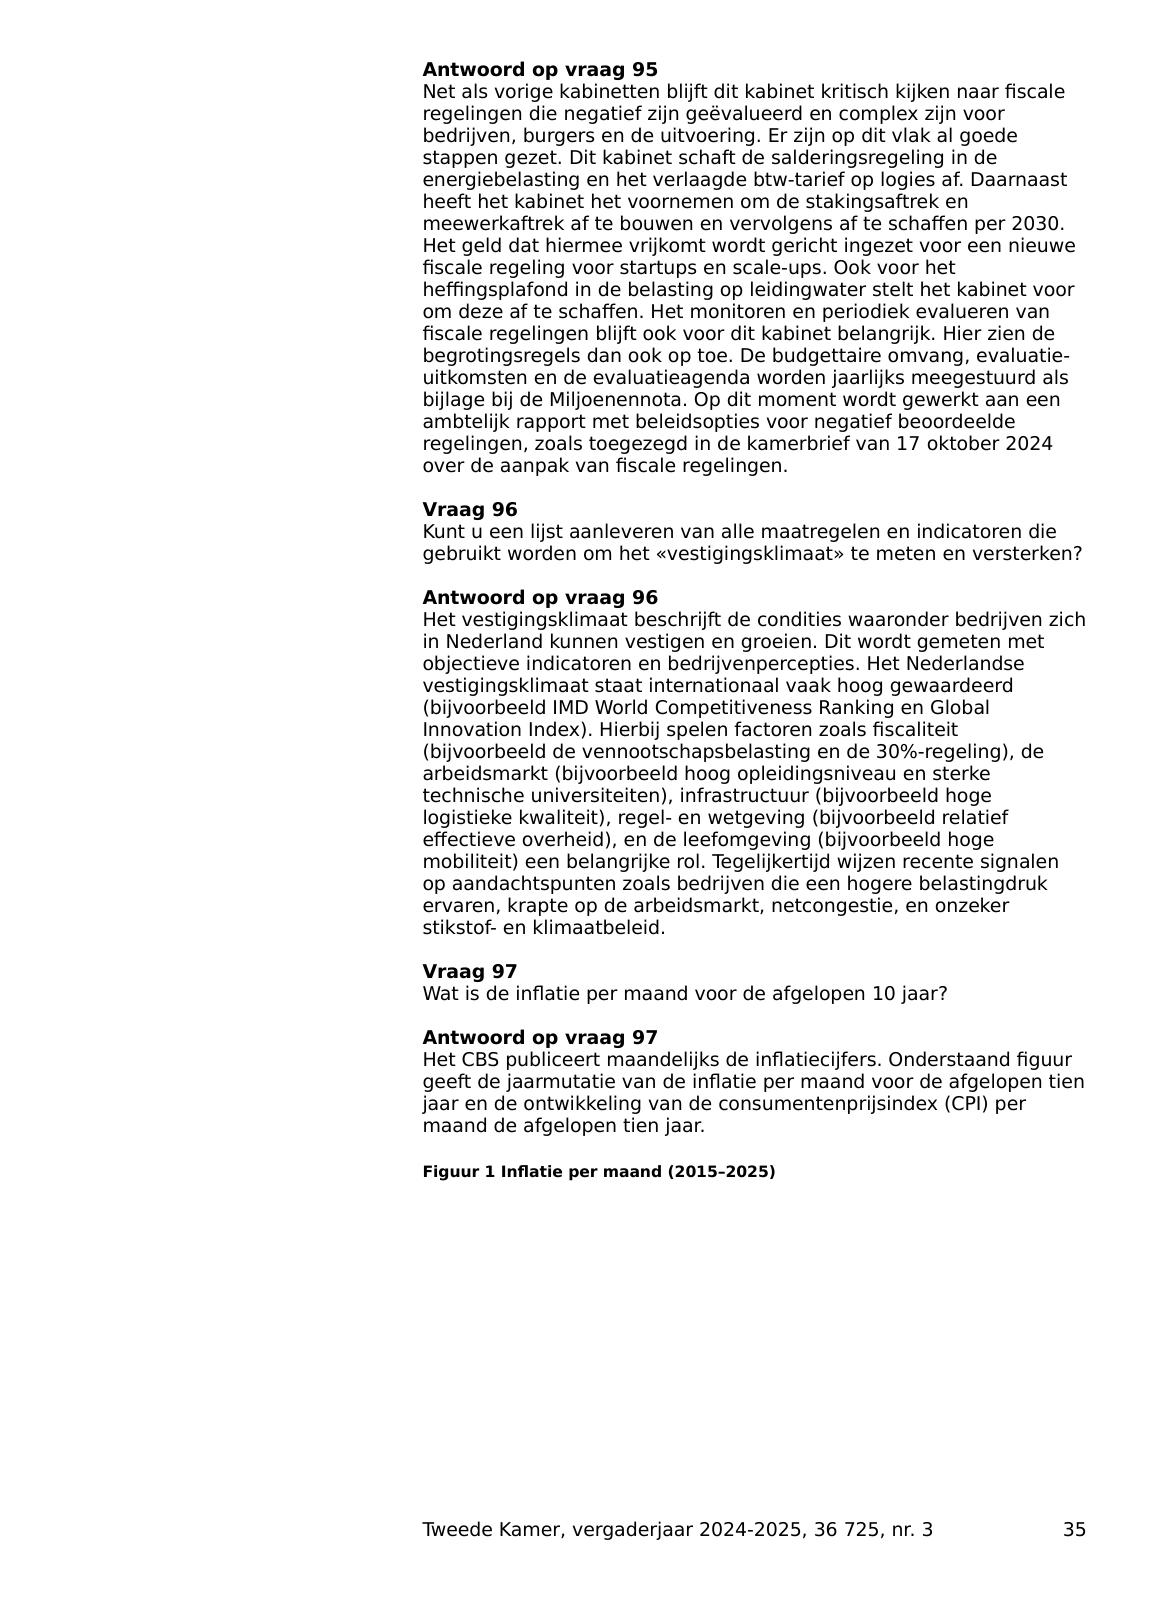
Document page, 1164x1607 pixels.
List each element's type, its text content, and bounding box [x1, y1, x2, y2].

text Figuur 1 Inflatie per maand (2015–2025) [422, 1163, 1072, 1181]
text Vraag 96 [422, 499, 1087, 521]
text Antwoord op vraag 97 [422, 1027, 1087, 1049]
text Antwoord op vraag 95 [422, 59, 1087, 81]
text Net als vorige kabinetten blijft dit kabinet kritisch kijken naar fiscale regelingen die negatief zijn geëvalueerd en complex zijn voor bedrijven, burgers en de uitvoering. Er zijn op dit vlak al goede stappen gezet. Dit kabinet schaft de salderingsregeling in de energiebelasting en het verlaagde btw-tarief op logies af. Daarnaast heeft het kabinet het voornemen om de stakingsaftrek en meewerkaftrek af te bouwen en vervolgens af te schaffen per 2030. Het geld dat hiermee vrijkomt wordt gericht ingezet voor een nieuwe fiscale regeling voor startups en scale-ups. Ook voor het heffingsplafond in de belasting op leidingwater stelt het kabinet voor om deze af te schaffen. Het monitoren en periodiek evalueren van fiscale regelingen blijft ook voor dit kabinet belangrijk. Hier zien de begrotingsregels dan ook op toe. De budgettaire omvang, evaluatie-uitkomsten en de evaluatieagenda worden jaarlijks meegestuurd als bijlage bij de Miljoenennota. Op dit moment wordt gewerkt aan een ambtelijk rapport met beleidsopties voor negatief beoordeelde regelingen, zoals toegezegd in de kamerbrief van 17 oktober 2024 over de aanpak van fiscale regelingen. [422, 81, 1087, 477]
text Vraag 97 [422, 961, 1087, 983]
text Het vestigingsklimaat beschrijft de condities waaronder bedrijven zich in Nederland kunnen vestigen en groeien. Dit wordt gemeten met objectieve indicatoren en bedrijvenpercepties. Het Nederlandse vestigingsklimaat staat internationaal vaak hoog gewaardeerd (bijvoorbeeld IMD World Competitiveness Ranking en Global Innovation Index). Hierbij spelen factoren zoals fiscaliteit (bijvoorbeeld de vennootschapsbelasting en de 30%-regeling), de arbeidsmarkt (bijvoorbeeld hoog opleidingsniveau en sterke technische universiteiten), infrastructuur (bijvoorbeeld hoge logistieke kwaliteit), regel- en wetgeving (bijvoorbeeld relatief effectieve overheid), en de leefomgeving (bijvoorbeeld hoge mobiliteit) een belangrijke rol. Tegelijkertijd wijzen recente signalen op aandachtspunten zoals bedrijven die een hogere belastingdruk ervaren, krapte op de arbeidsmarkt, netcongestie, en onzeker stikstof- en klimaatbeleid. [422, 609, 1087, 939]
text Antwoord op vraag 96 [422, 587, 1087, 609]
text Wat is de inflatie per maand voor de afgelopen 10 jaar? [422, 983, 1087, 1005]
text Kunt u een lijst aanleveren van alle maatregelen en indicatoren die gebruikt worden om het «vestigingsklimaat» te meten en versterken? [422, 521, 1087, 565]
text Het CBS publiceert maandelijks de inflatiecijfers. Onderstaand figuur geeft de jaarmutatie van de inflatie per maand voor de afgelopen tien jaar en de ontwikkeling van de consumentenprijsindex (CPI) per maand de afgelopen tien jaar. [422, 1049, 1087, 1137]
